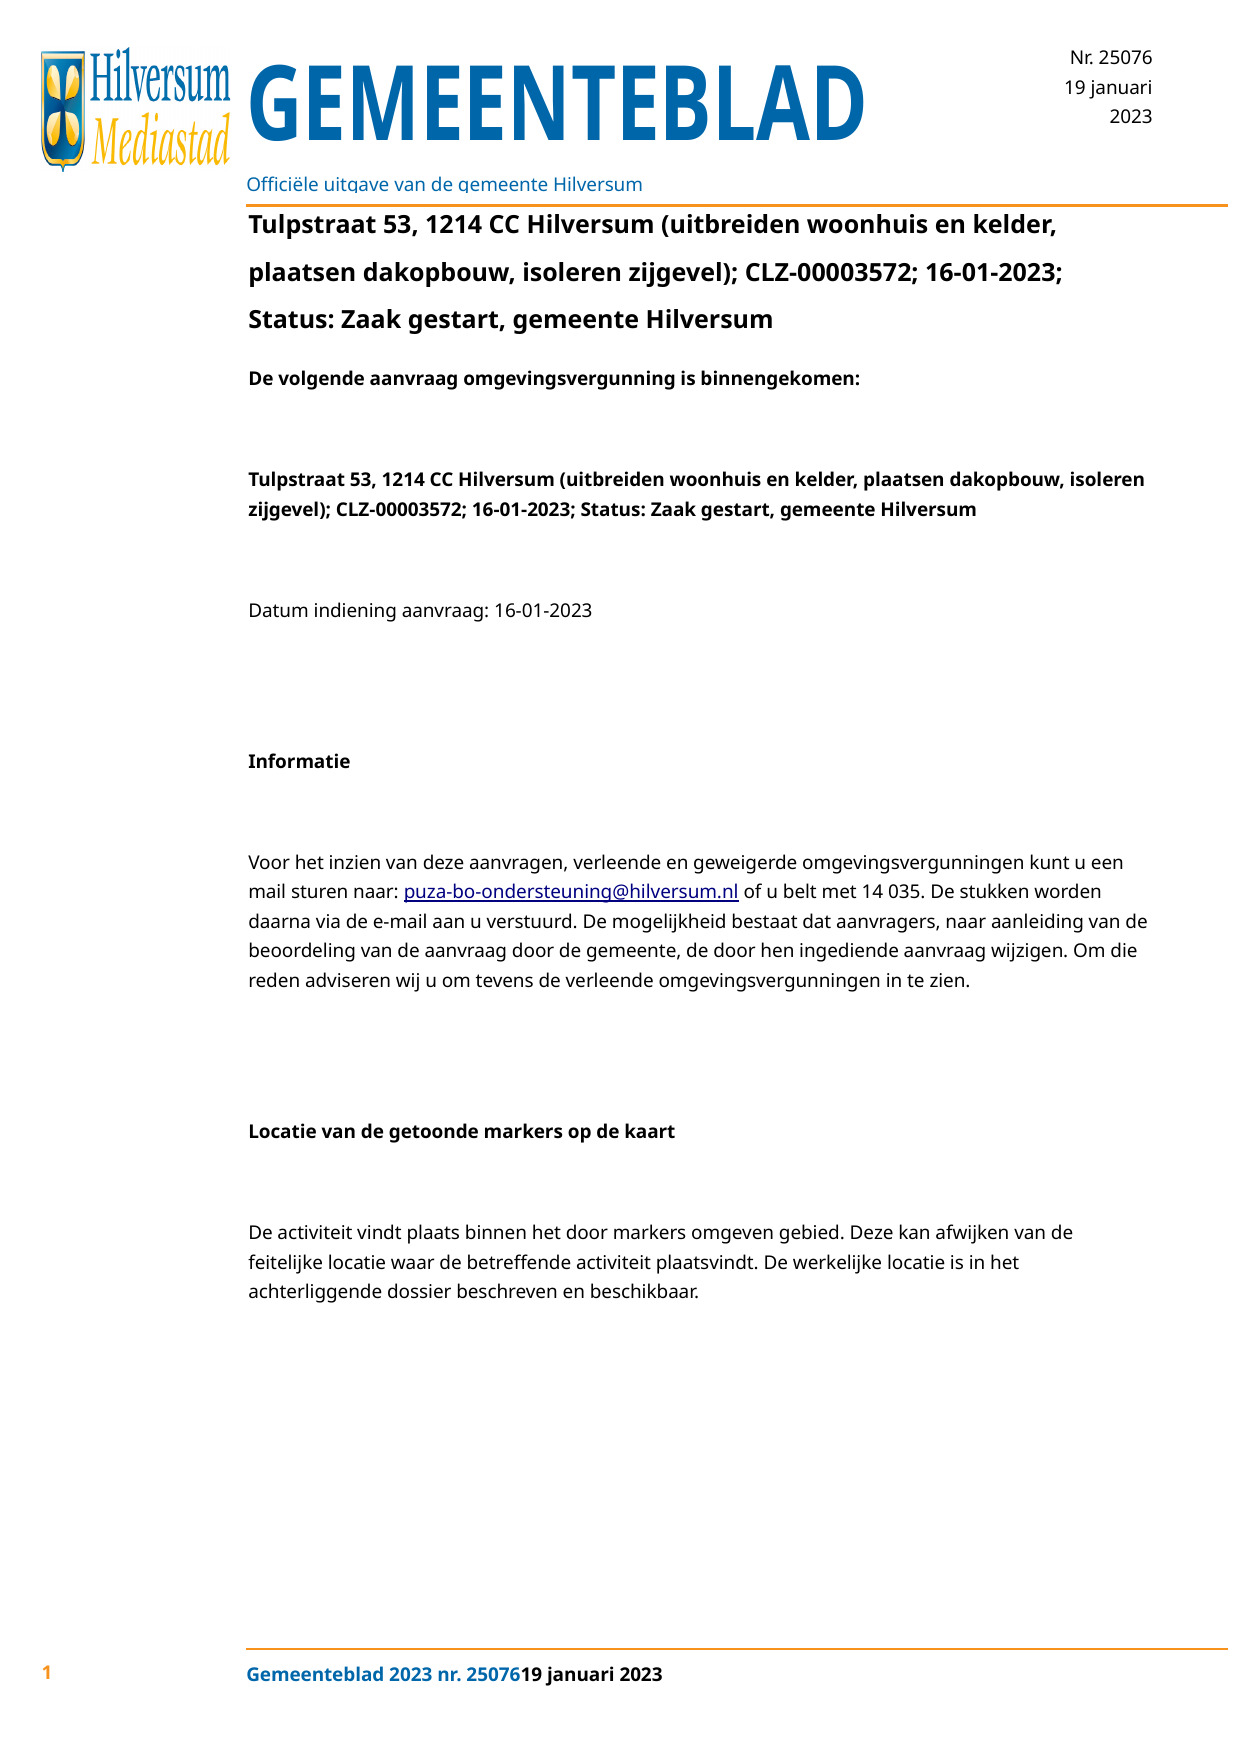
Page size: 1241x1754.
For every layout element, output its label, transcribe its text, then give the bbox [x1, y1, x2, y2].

text Informatie [248, 748, 1152, 774]
text Datum indiening aanvraag: 16-01-2023 [248, 597, 1152, 622]
text De activiteit vindt plaats binnen het door markers omgeven gebied. Deze kan afwijken van de feitelijke locatie waar de betreffende activiteit plaatsvindt. De werkelijke locatie is in het achterliggende dossier beschreven en beschikbaar. [248, 1219, 1152, 1304]
text Locatie van de getoonde markers op de kaart [248, 1118, 1152, 1144]
picture [41, 47, 231, 172]
text Tulpstraat 53, 1214 CC Hilversum (uitbreiden woonhuis en kelder, plaatsen dakopbouw, isoleren zijgevel); CLZ-00003572; 16-01-2023; Status: Zaak gestart, gemeente Hilversum [248, 207, 1152, 336]
text De volgende aanvraag omgevingsvergunning is binnengekomen: [248, 366, 1152, 391]
text Tulpstraat 53, 1214 CC Hilversum (uitbreiden woonhuis en kelder, plaatsen dakopbouw, isoleren zijgevel); CLZ-00003572; 16-01-2023; Status: Zaak gestart, gemeente Hilversum [248, 466, 1152, 522]
text Voor het inzien van deze aanvragen, verleende en geweigerde omgevingsvergunningen kunt u een mail sturen naar: puza-bo-ondersteuning@hilversum.nl of u belt met 14 035. De stukken worden daarna via de e-mail aan u verstuurd. De mogelijkheid bestaat dat aanvragers, naar aanleiding van de beoordeling van de aanvraag door de gemeente, de door hen ingediende aanvraag wijzigen. Om die reden adviseren wij u om tevens de verleende omgevingsvergunningen in te zien. [248, 849, 1152, 993]
